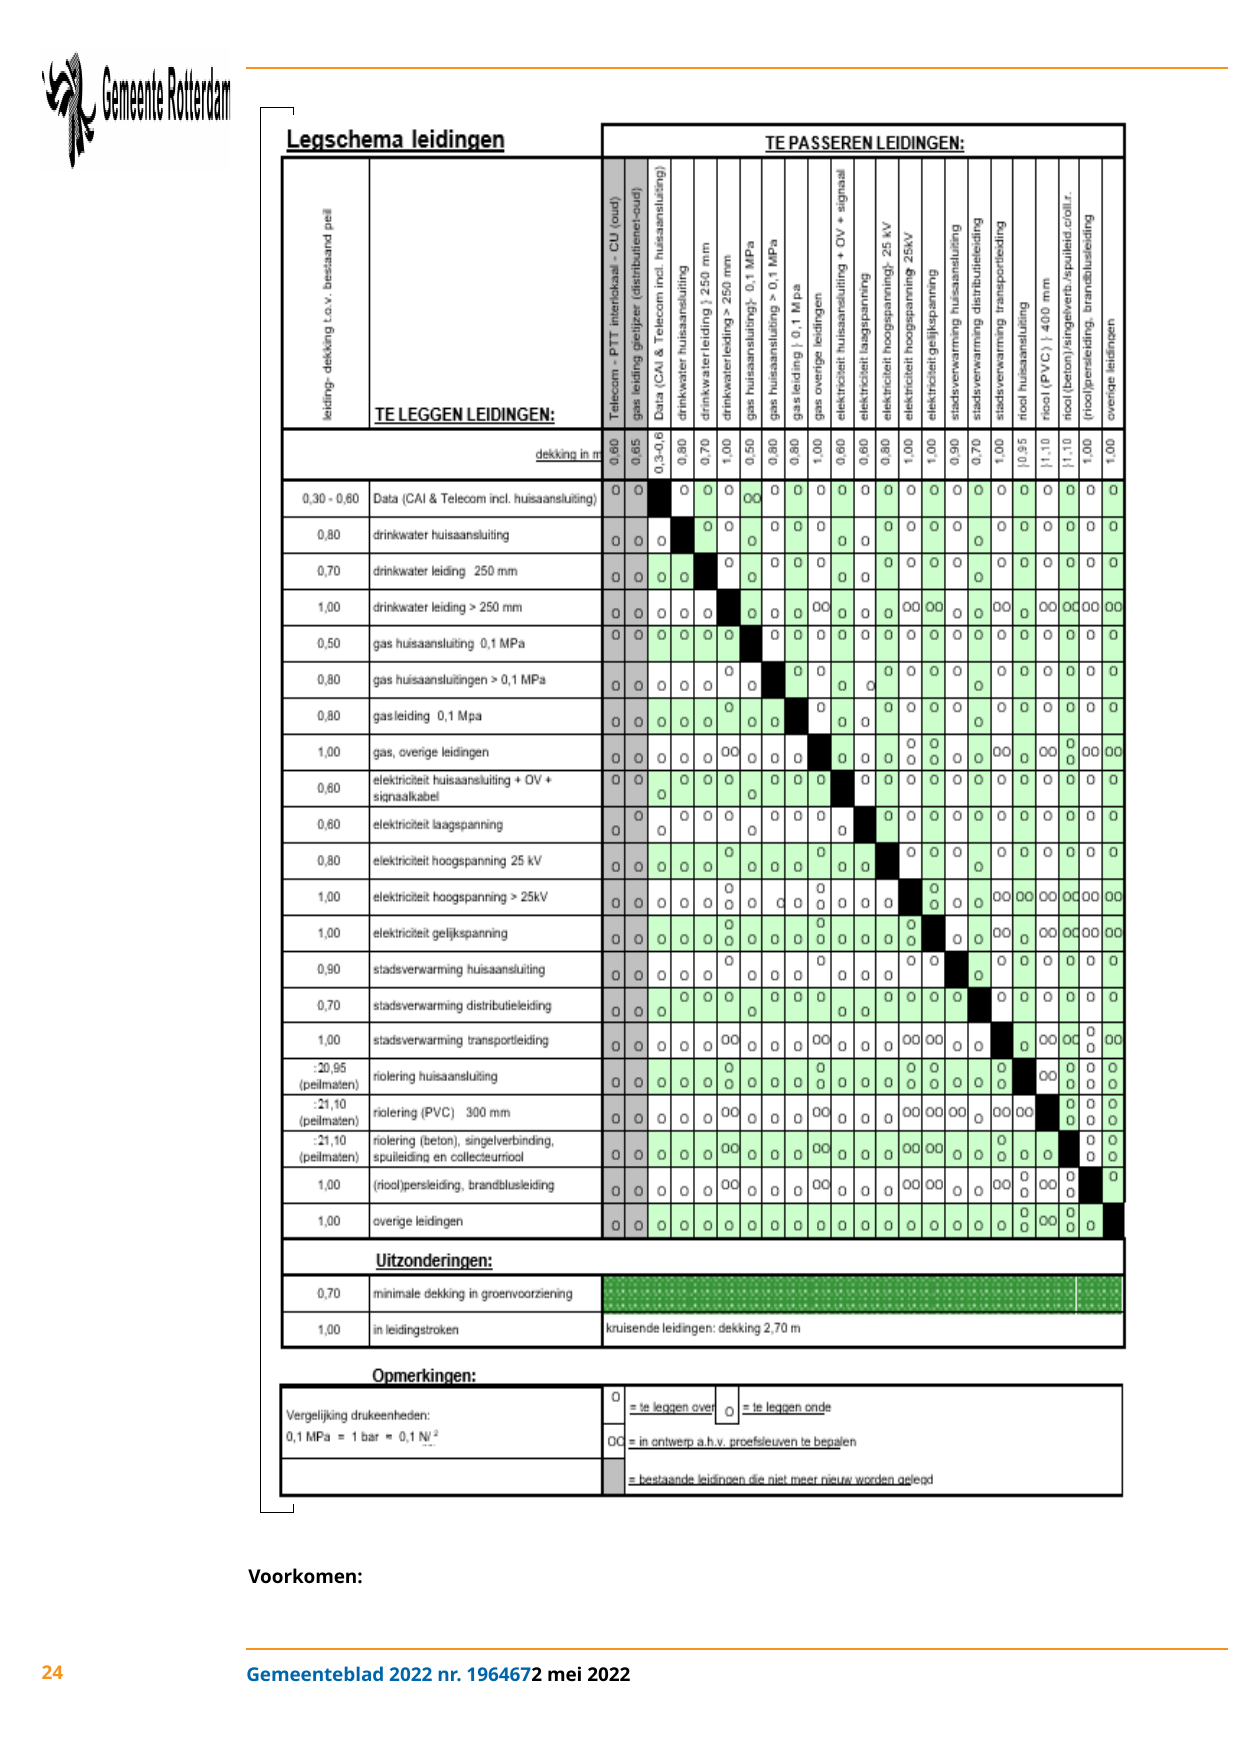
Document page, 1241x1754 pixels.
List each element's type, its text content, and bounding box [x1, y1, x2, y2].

text Voorkomen: [248, 1563, 1152, 1589]
picture [41, 47, 231, 172]
picture [268, 115, 1155, 1504]
